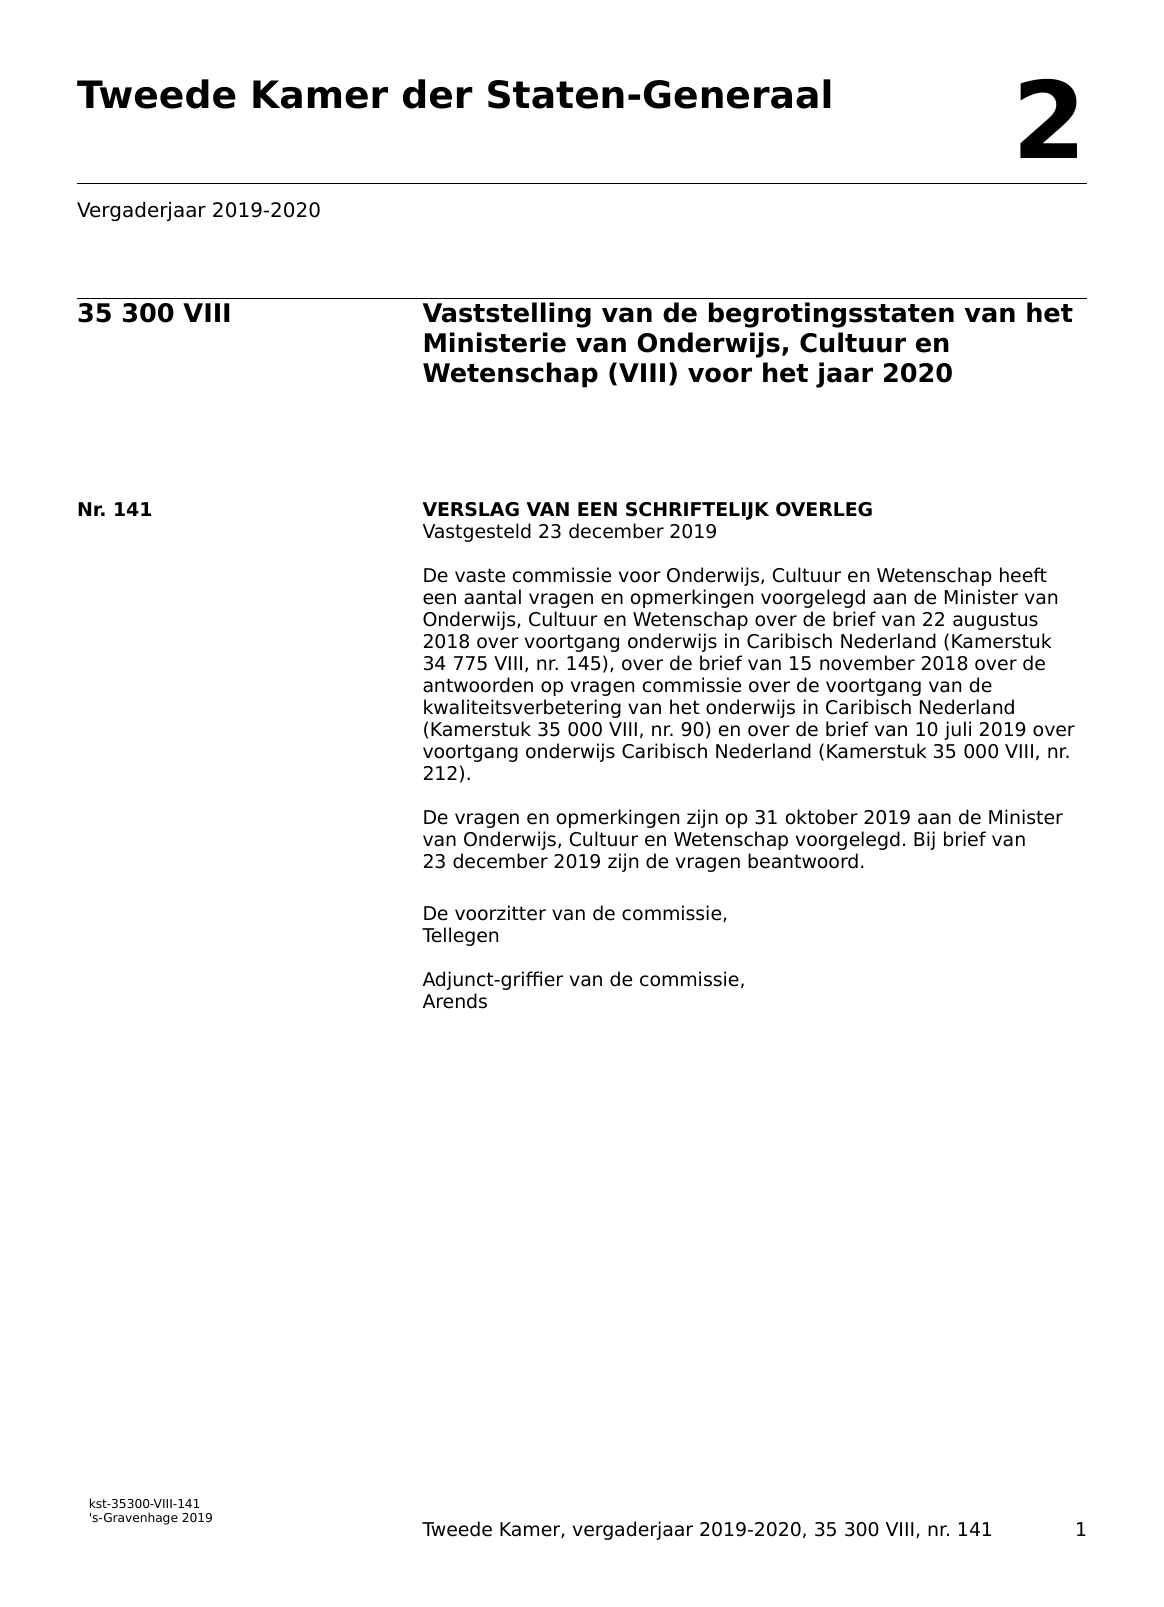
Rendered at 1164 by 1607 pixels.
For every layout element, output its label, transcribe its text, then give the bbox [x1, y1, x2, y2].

table_header 2 [886, 59, 1087, 183]
text kst-35300-VIII-141 [88, 1497, 323, 1511]
text De vragen en opmerkingen zijn op 31 oktober 2019 aan de Minister van Onderwijs, Cultuur en Wetenschap voorgelegd. Bij brief van 23 december 2019 zijn de vragen beantwoord. [422, 807, 1087, 873]
text De vaste commissie voor Onderwijs, Cultuur en Wetenschap heeft een aantal vragen en opmerkingen voorgelegd aan de Minister van Onderwijs, Cultuur en Wetenschap over de brief van 22 augustus 2018 over voortgang onderwijs in Caribisch Nederland (Kamerstuk 34 775 VIII, nr. 145), over de brief van 15 november 2018 over de antwoorden op vragen commissie over de voortgang van de kwaliteitsverbetering van het onderwijs in Caribisch Nederland (Kamerstuk 35 000 VIII, nr. 90) en over de brief van 10 juli 2019 over voortgang onderwijs Caribisch Nederland (Kamerstuk 35 000 VIII, nr. 212). [422, 565, 1087, 785]
subtitle 35 300 VIII Vaststelling van de begrotingsstaten van het Ministerie van Onderwijs, Cultuur en Wetenschap (VIII) voor het jaar 2020 [77, 299, 1087, 388]
text Adjunct-griffier van de commissie, Arends [422, 969, 1087, 1013]
table_cell Vergaderjaar 2019-2020 [77, 184, 1087, 298]
text 's-Gravenhage 2019 [88, 1511, 323, 1525]
subtitle Nr. 141 VERSLAG VAN EEN SCHRIFTELIJK OVERLEG [77, 499, 1087, 521]
text Vastgesteld 23 december 2019 [422, 521, 1087, 543]
text De voorzitter van de commissie, Tellegen [422, 903, 1087, 947]
table_header Tweede Kamer der Staten-Generaal [77, 59, 886, 183]
